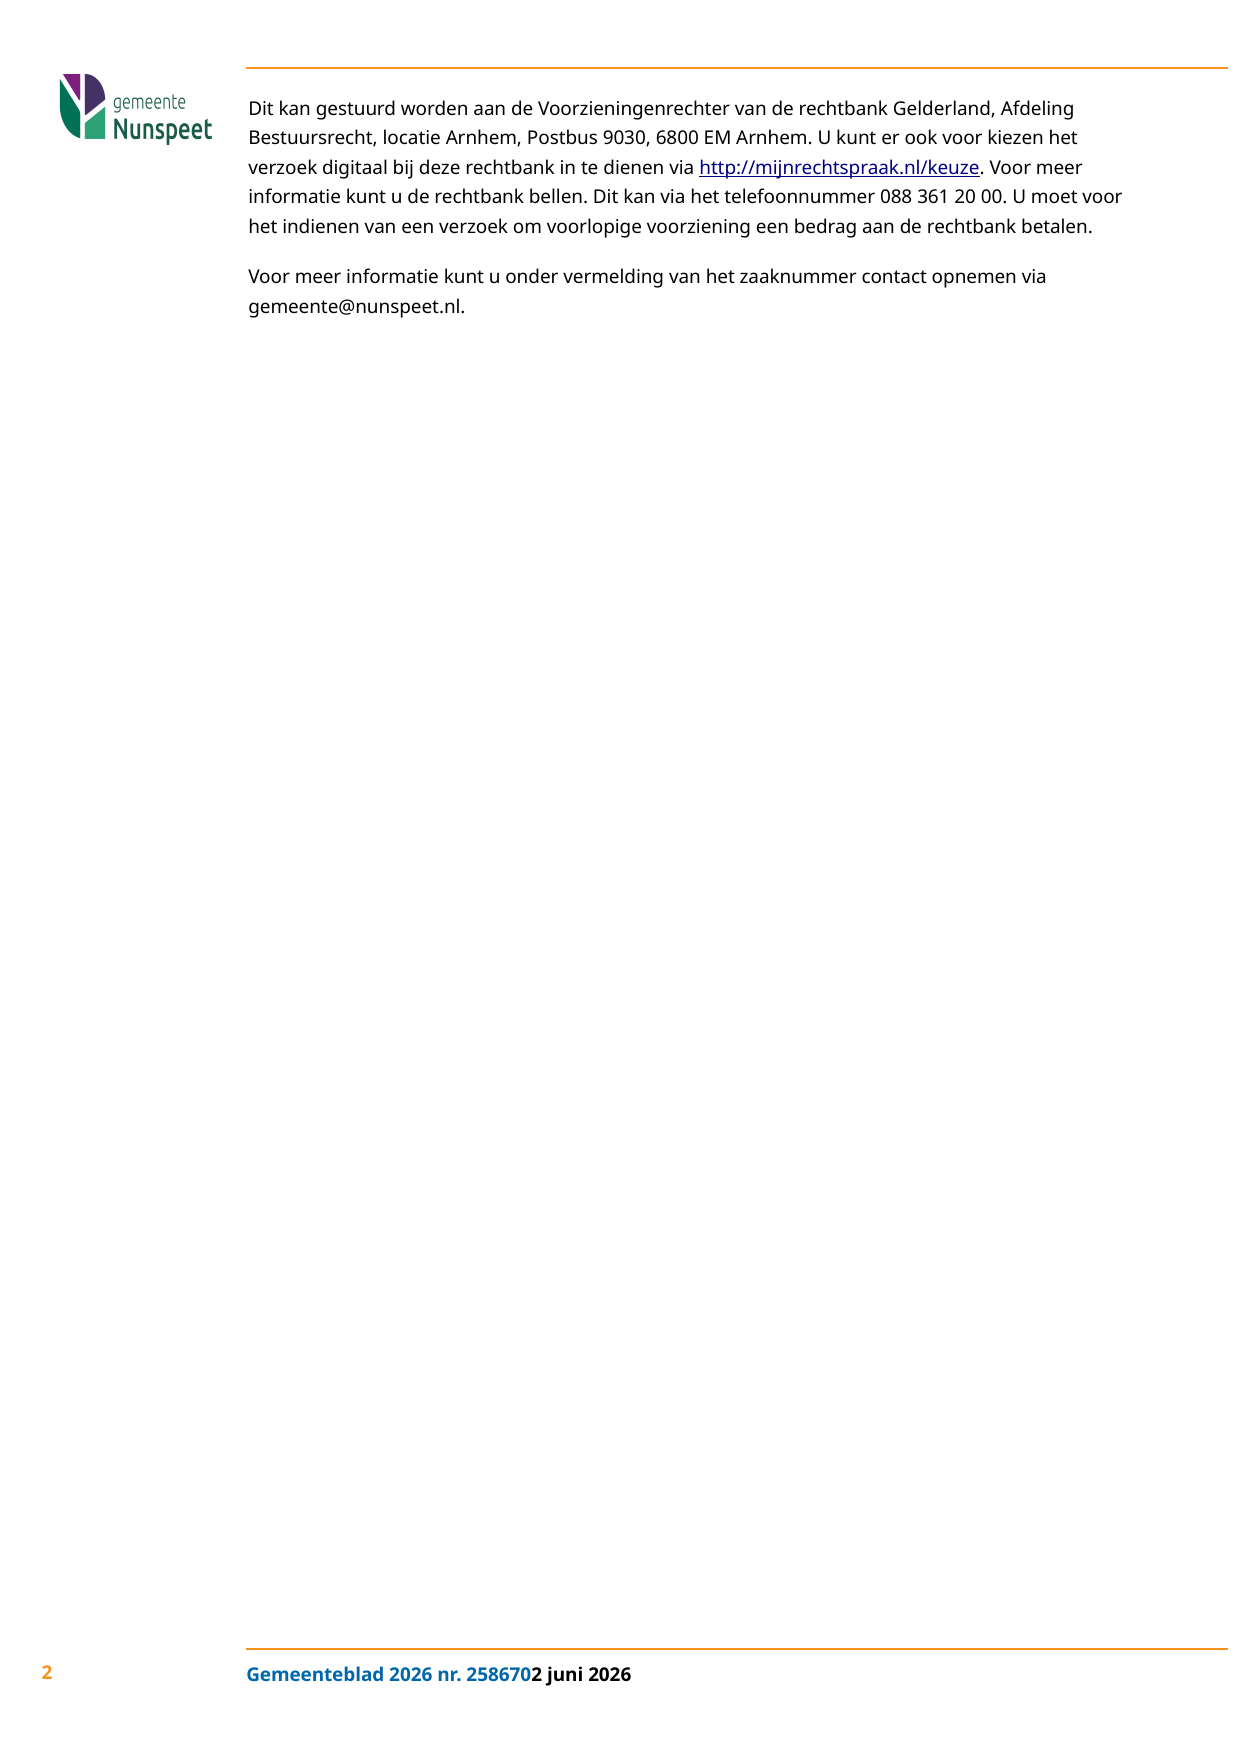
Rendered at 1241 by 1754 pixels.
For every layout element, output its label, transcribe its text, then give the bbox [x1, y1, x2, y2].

picture [41, 47, 231, 172]
text Voor meer informatie kunt u onder vermelding van het zaaknummer contact opnemen via gemeente@nunspeet.nl. [248, 263, 1152, 319]
text Dit kan gestuurd worden aan de Voorzieningenrechter van de rechtbank Gelderland, Afdeling Bestuursrecht, locatie Arnhem, Postbus 9030, 6800 EM Arnhem. U kunt er ook voor kiezen het verzoek digitaal bij deze rechtbank in te dienen via http://mijnrechtspraak.nl/keuze. Voor meer informatie kunt u de rechtbank bellen. Dit kan via het telefoonnummer 088 361 20 00. U moet voor het indienen van een verzoek om voorlopige voorziening een bedrag aan de rechtbank betalen. [248, 95, 1152, 239]
